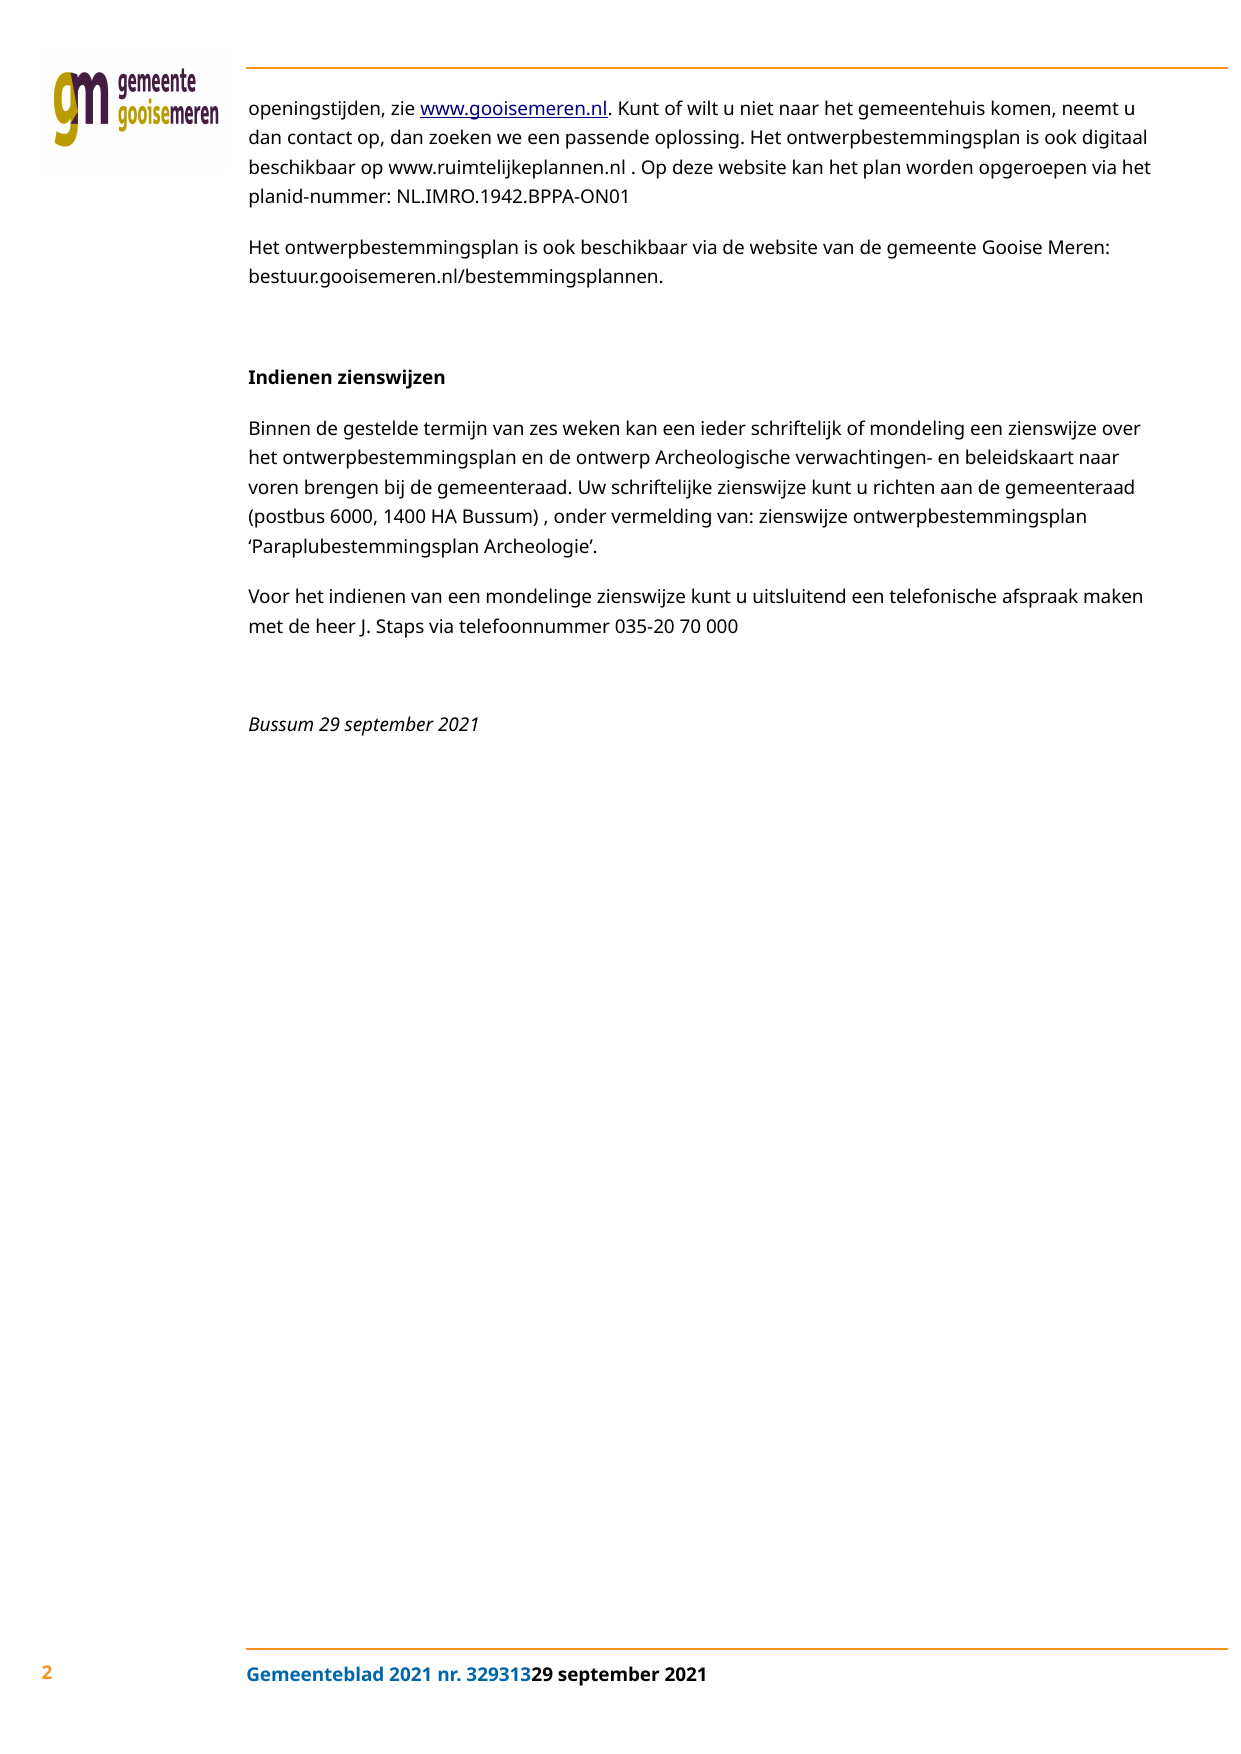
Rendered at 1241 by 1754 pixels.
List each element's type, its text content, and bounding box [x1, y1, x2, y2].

text openingstijden, zie www.gooisemeren.nl. Kunt of wilt u niet naar het gemeentehuis komen, neemt u dan contact op, dan zoeken we een passende oplossing. Het ontwerpbestemmingsplan is ook digitaal beschikbaar op www.ruimtelijkeplannen.nl . Op deze website kan het plan worden opgeroepen via het planid-nummer: NL.IMRO.1942.BPPA-ON01 [248, 95, 1152, 209]
text Het ontwerpbestemmingsplan is ook beschikbaar via de website van de gemeente Gooise Meren: bestuur.gooisemeren.nl/bestemmingsplannen. [248, 234, 1152, 289]
picture [41, 47, 231, 172]
text Binnen de gestelde termijn van zes weken kan een ieder schriftelijk of mondeling een zienswijze over het ontwerpbestemmingsplan en de ontwerp Archeologische verwachtingen- en beleidskaart naar voren brengen bij de gemeenteraad. Uw schriftelijke zienswijze kunt u richten aan de gemeenteraad (postbus 6000, 1400 HA Bussum) , onder vermelding van: zienswijze ontwerpbestemmingsplan ‘Paraplubestemmingsplan Archeologie’. [248, 415, 1152, 559]
text Voor het indienen van een mondelinge zienswijze kunt u uitsluitend een telefonische afspraak maken met de heer J. Staps via telefoonnummer 035-20 70 000 [248, 583, 1152, 639]
text Indienen zienswijzen [248, 364, 1152, 390]
text Bussum 29 september 2021 [248, 711, 1152, 737]
